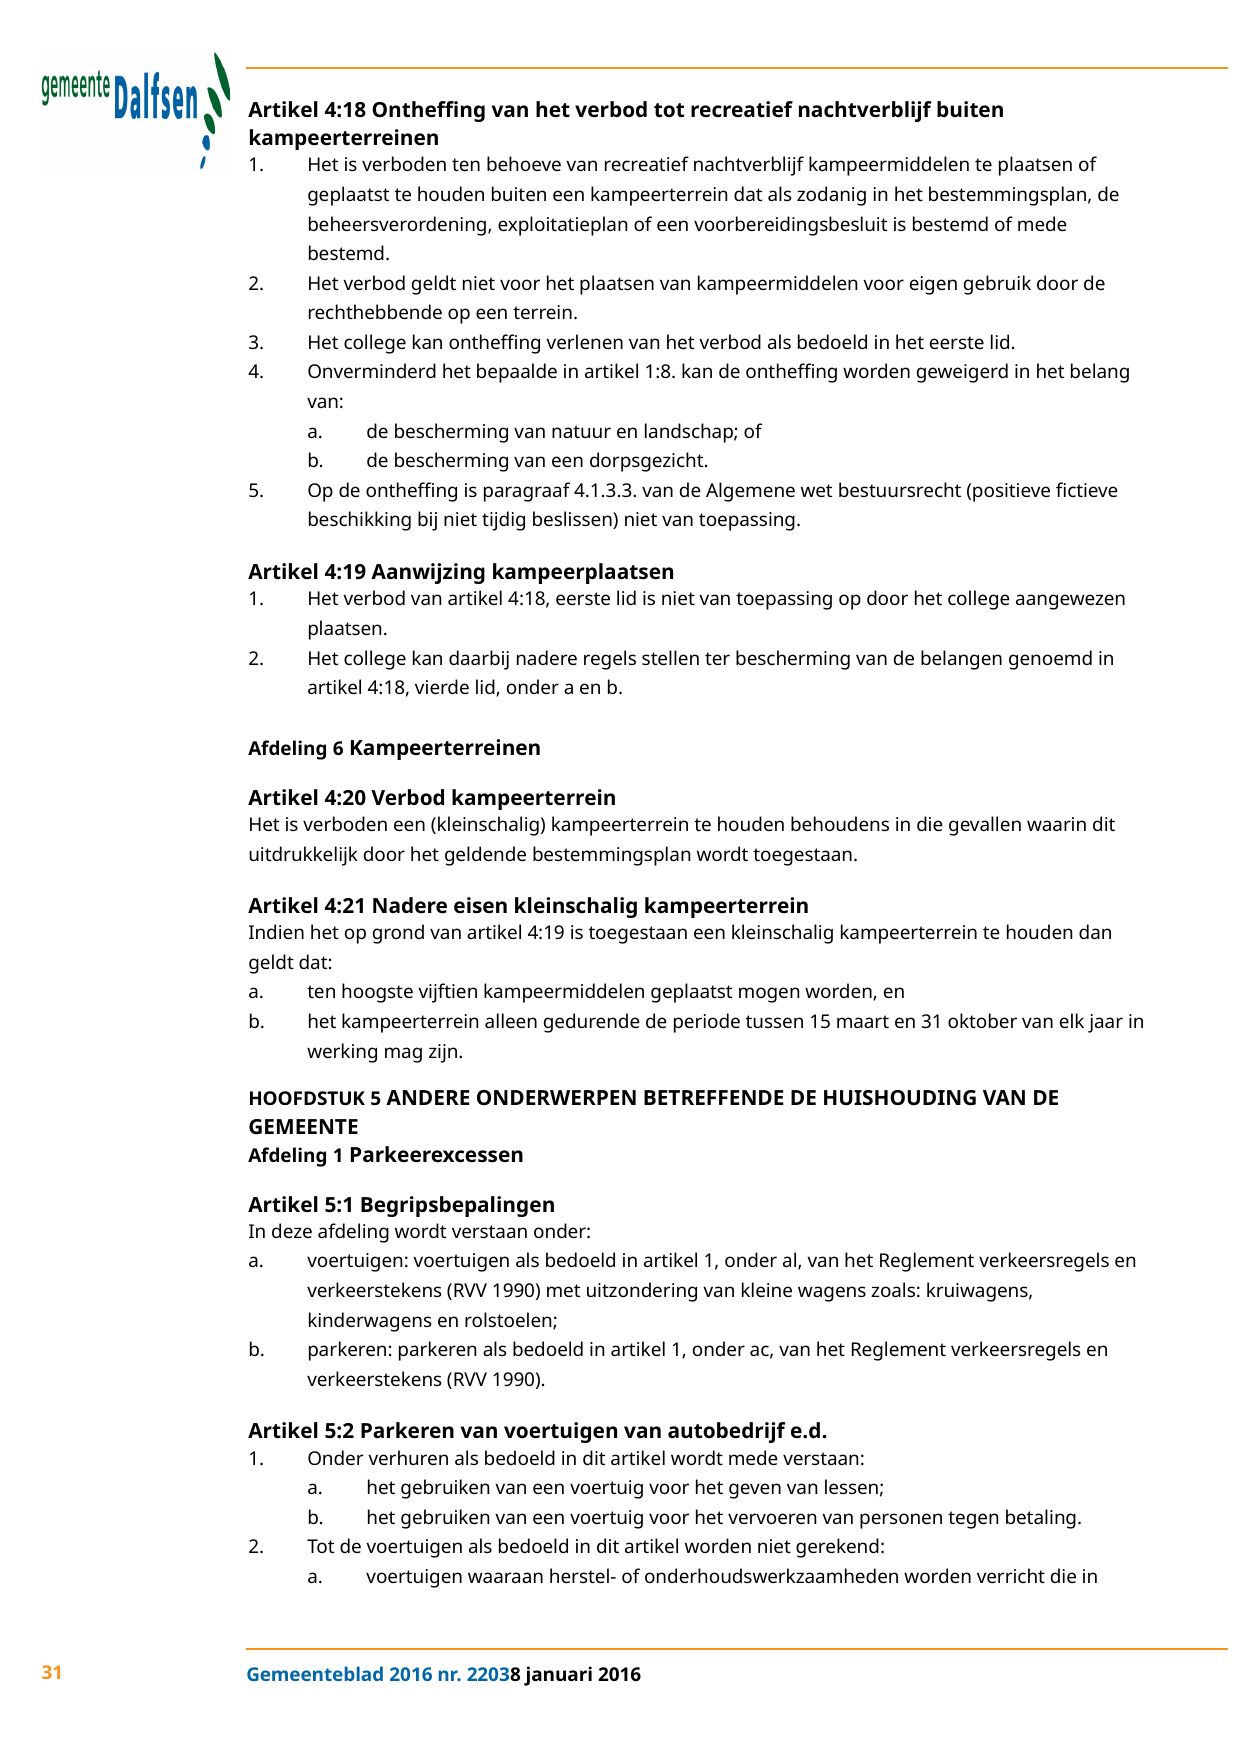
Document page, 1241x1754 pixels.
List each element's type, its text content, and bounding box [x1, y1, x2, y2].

list Het college kan daarbij nadere regels stellen ter bescherming van de belangen genoemd in artikel 4:18, vierde lid, onder a en b. [248, 645, 1152, 700]
list de bescherming van een dorpsgezicht. [307, 447, 1152, 473]
text Indien het op grond van artikel 4:19 is toegestaan een kleinschalig kampeerterrein te houden dan geldt dat: [248, 919, 1152, 975]
list Het verbod geldt niet voor het plaatsen van kampeermiddelen voor eigen gebruik door de rechthebbende op een terrein. [248, 270, 1152, 325]
list Het verbod van artikel 4:18, eerste lid is niet van toepassing op door het college aangewezen plaatsen. [248, 586, 1152, 641]
list de bescherming van natuur en landschap; of [307, 418, 1152, 444]
text Artikel 4:20 Verbod kampeerterrein [248, 783, 1152, 811]
list Onder verhuren als bedoeld in dit artikel wordt mede verstaan: [248, 1445, 1152, 1471]
text Het is verboden een (kleinschalig) kampeerterrein te houden behoudens in die gevallen waarin dit uitdrukkelijk door het geldende bestemmingsplan wordt toegestaan. [248, 811, 1152, 866]
text Afdeling 1 Parkeerexcessen [248, 1140, 1152, 1169]
list het kampeerterrein alleen gedurende de periode tussen 15 maart en 31 oktober van elk jaar in werking mag zijn. [248, 1008, 1152, 1064]
list Op de ontheffing is paragraaf 4.1.3.3. van de Algemene wet bestuursrecht (positieve fictieve beschikking bij niet tijdig beslissen) niet van toepassing. [248, 477, 1152, 532]
list Onverminderd het bepaalde in artikel 1:8. kan de ontheffing worden geweigerd in het belang van: [248, 359, 1152, 414]
picture [41, 47, 231, 172]
text Artikel 4:19 Aanwijzing kampeerplaatsen [248, 557, 1152, 586]
text In deze afdeling wordt verstaan onder: [248, 1218, 1152, 1244]
text HOOFDSTUK 5 ANDERE ONDERWERPEN BETREFFENDE DE HUISHOUDING VAN DE GEMEENTE [248, 1083, 1152, 1140]
text Artikel 5:2 Parkeren van voertuigen van autobedrijf e.d. [248, 1416, 1152, 1445]
list het gebruiken van een voertuig voor het geven van lessen; [307, 1474, 1152, 1500]
text Artikel 4:21 Nadere eisen kleinschalig kampeerterrein [248, 891, 1152, 919]
text Artikel 5:1 Begripsbepalingen [248, 1190, 1152, 1218]
text Artikel 4:18 Ontheffing van het verbod tot recreatief nachtverblijf buiten kampeerterreinen [248, 95, 1152, 152]
list parkeren: parkeren als bedoeld in artikel 1, onder ac, van het Reglement verkeersregels en verkeerstekens (RVV 1990). [248, 1336, 1152, 1392]
list voertuigen: voertuigen als bedoeld in artikel 1, onder al, van het Reglement verkeersregels en verkeerstekens (RVV 1990) met uitzondering van kleine wagens zoals: kruiwagens, kinderwagens en rolstoelen; [248, 1248, 1152, 1333]
list het gebruiken van een voertuig voor het vervoeren van personen tegen betaling. [307, 1504, 1152, 1530]
list voertuigen waaraan herstel- of onderhoudswerkzaamheden worden verricht die in [307, 1563, 1152, 1589]
text Afdeling 6 Kampeerterreinen [248, 733, 1152, 762]
list Tot de voertuigen als bedoeld in dit artikel worden niet gerekend: [248, 1534, 1152, 1559]
list Het college kan ontheffing verlenen van het verbod als bedoeld in het eerste lid. [248, 329, 1152, 355]
list ten hoogste vijftien kampeermiddelen geplaatst mogen worden, en [248, 979, 1152, 1004]
list Het is verboden ten behoeve van recreatief nachtverblijf kampeermiddelen te plaatsen of geplaatst te houden buiten een kampeerterrein dat als zodanig in het bestemmingsplan, de beheersverordening, exploitatieplan of een voorbereidingsbesluit is bestemd of mede bestemd. [248, 152, 1152, 266]
